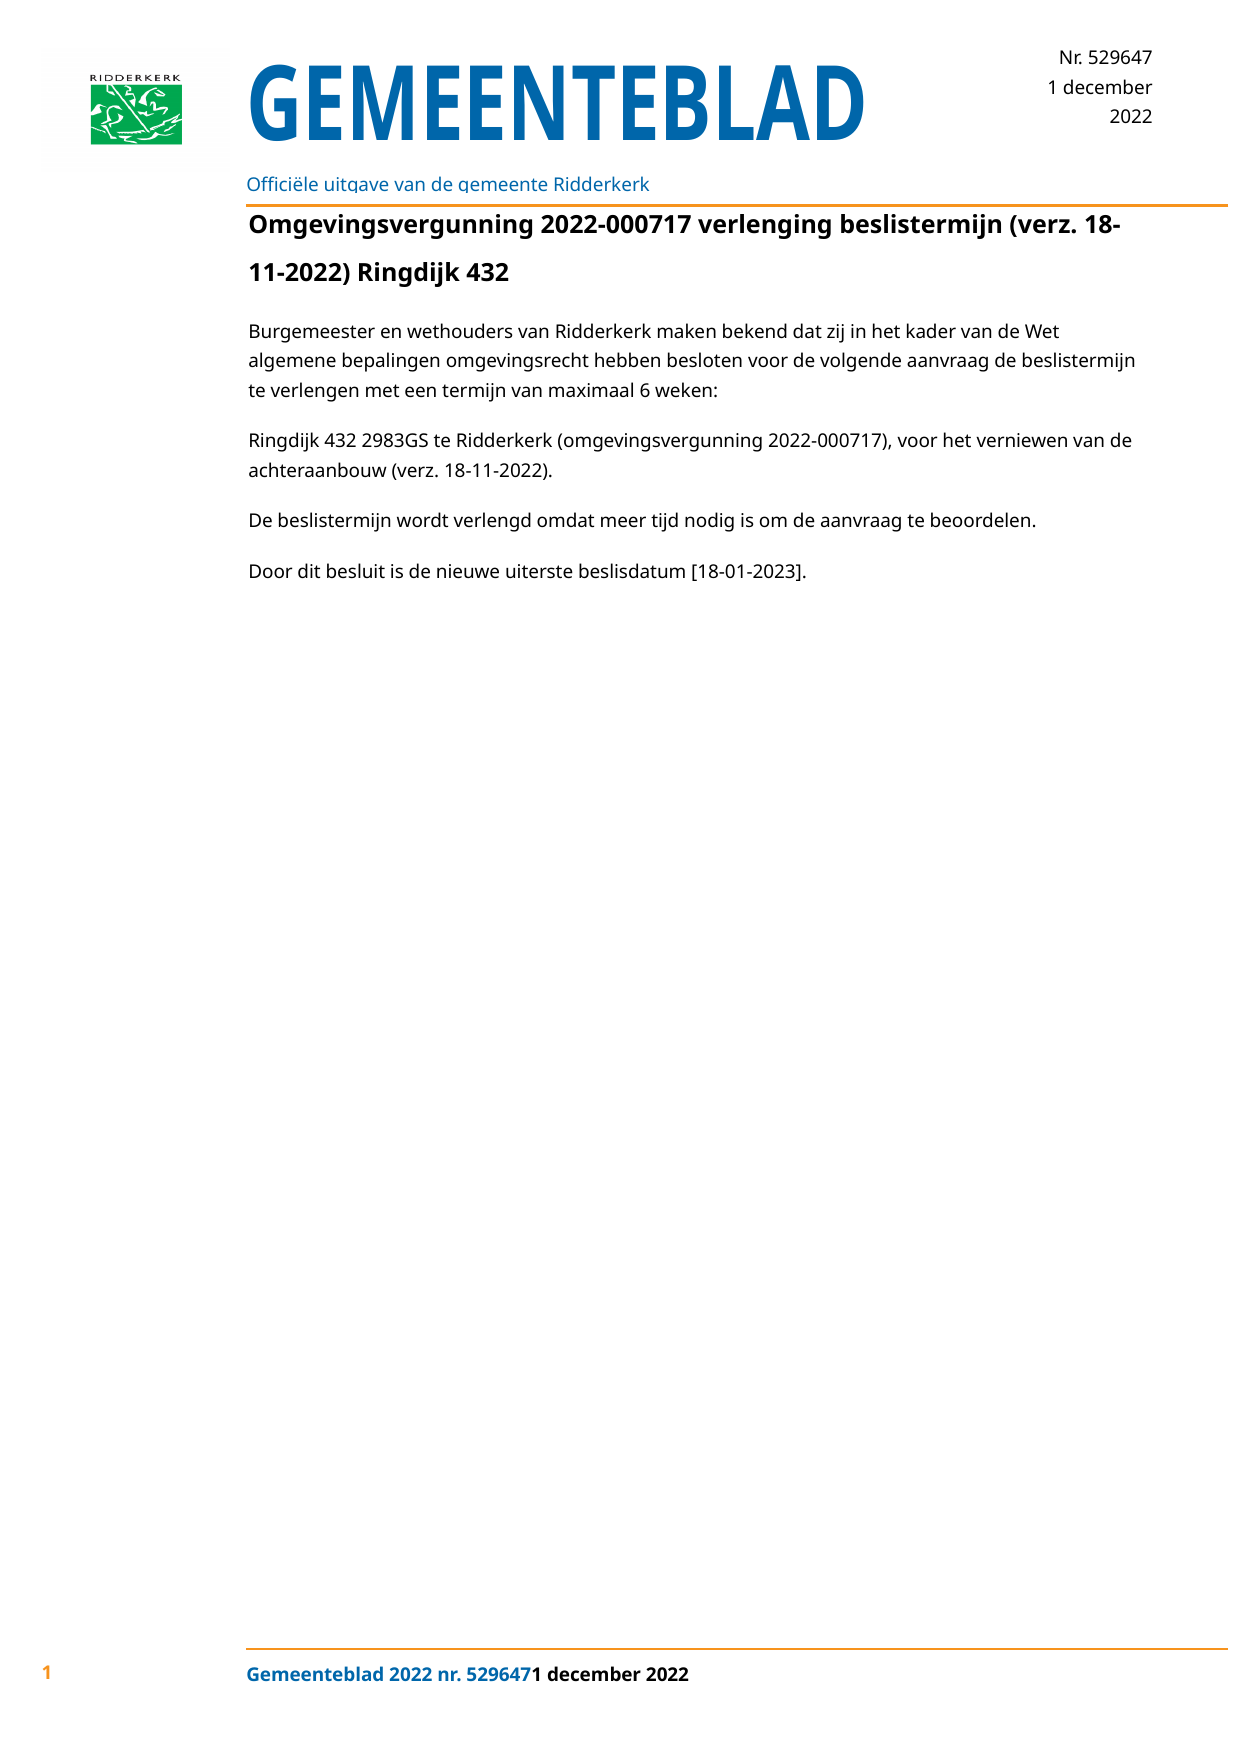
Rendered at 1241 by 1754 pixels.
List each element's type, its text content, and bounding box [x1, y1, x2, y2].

text Door dit besluit is de nieuwe uiterste beslisdatum [18-01-2023]. [248, 558, 1152, 584]
text Burgemeester en wethouders van Ridderkerk maken bekend dat zij in het kader van de Wet algemene bepalingen omgevingsrecht hebben besloten voor de volgende aanvraag de beslistermijn te verlengen met een termijn van maximaal 6 weken: [248, 318, 1152, 403]
text Omgevingsvergunning 2022-000717 verlenging beslistermijn (verz. 18-11-2022) Ringdijk 432 [248, 207, 1152, 288]
text De beslistermijn wordt verlengd omdat meer tijd nodig is om de aanvraag te beoordelen. [248, 507, 1152, 533]
picture [41, 47, 231, 172]
text Ringdijk 432 2983GS te Ridderkerk (omgevingsvergunning 2022-000717), voor het verniewen van de achteraanbouw (verz. 18-11-2022). [248, 427, 1152, 483]
